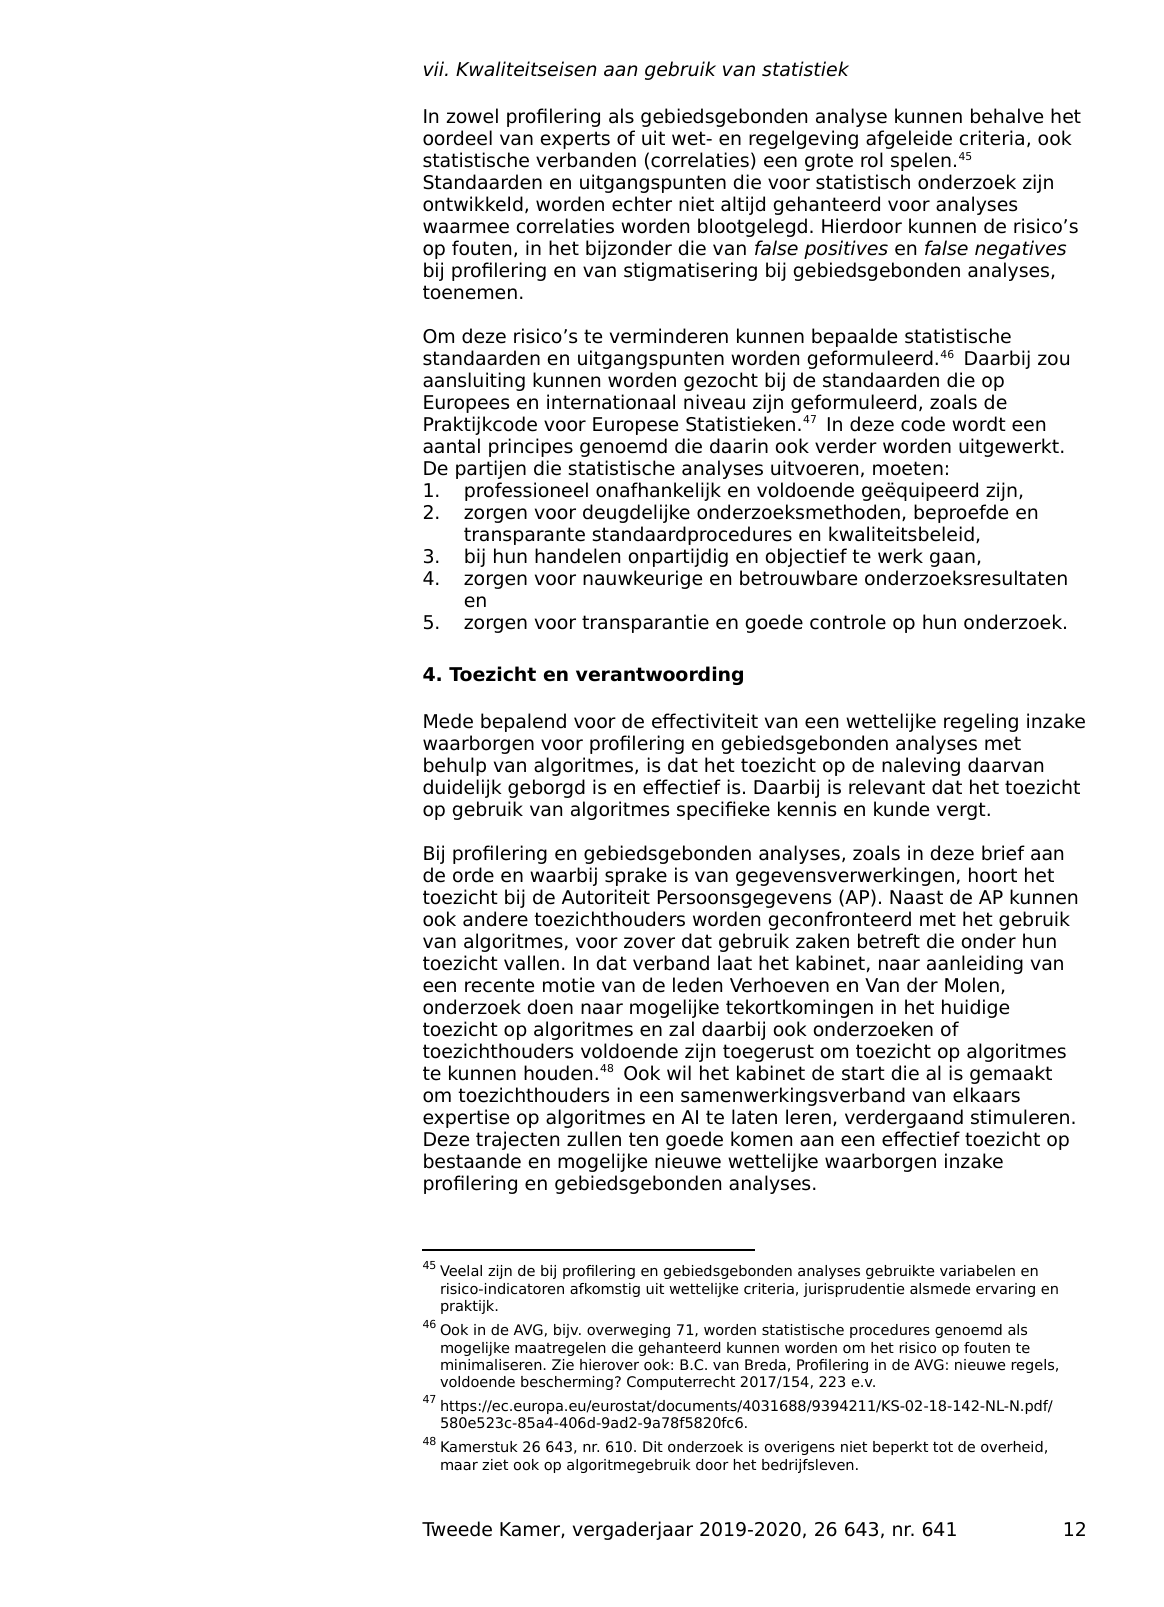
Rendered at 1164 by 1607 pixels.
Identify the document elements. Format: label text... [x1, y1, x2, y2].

text Om deze risico’s te verminderen kunnen bepaalde statistische standaarden en uitgangspunten worden geformuleerd. Daarbij zou aansluiting kunnen worden gezocht bij de standaarden die op Europees en internationaal niveau zijn geformuleerd, zoals de Praktijkcode voor Europese Statistieken. In deze code wordt een aantal principes genoemd die daarin ook verder worden uitgewerkt. De partijen die statistische analyses uitvoeren, moeten: [422, 326, 1087, 480]
text 2. zorgen voor deugdelijke onderzoeksmethoden, beproefde en transparante standaardprocedures en kwaliteitsbeleid, [422, 502, 1087, 546]
text Veelal zijn de bij profilering en gebiedsgebonden analyses gebruikte variabelen en risico-indicatoren afkomstig uit wettelijke criteria, jurisprudentie alsmede ervaring en praktijk. [422, 1259, 1087, 1315]
text 1. professioneel onafhankelijk en voldoende geëquipeerd zijn, [422, 480, 1087, 502]
text Bij profilering en gebiedsgebonden analyses, zoals in deze brief aan de orde en waarbij sprake is van gegevensverwerkingen, hoort het toezicht bij de Autoriteit Persoonsgegevens (AP). Naast de AP kunnen ook andere toezichthouders worden geconfronteerd met het gebruik van algoritmes, voor zover dat gebruik zaken betreft die onder hun toezicht vallen. In dat verband laat het kabinet, naar aanleiding van een recente motie van de leden Verhoeven en Van der Molen, onderzoek doen naar mogelijke tekortkomingen in het huidige toezicht op algoritmes en zal daarbij ook onderzoeken of toezichthouders voldoende zijn toegerust om toezicht op algoritmes te kunnen houden. Ook wil het kabinet de start die al is gemaakt om toezichthouders in een samenwerkingsverband van elkaars expertise op algoritmes en AI te laten leren, verdergaand stimuleren. Deze trajecten zullen ten goede komen aan een effectief toezicht op bestaande en mogelijke nieuwe wettelijke waarborgen inzake profilering en gebiedsgebonden analyses. [422, 843, 1087, 1194]
text 3. bij hun handelen onpartijdig en objectief te werk gaan, [422, 546, 1087, 568]
text Mede bepalend voor de effectiviteit van een wettelijke regeling inzake waarborgen voor profilering en gebiedsgebonden analyses met behulp van algoritmes, is dat het toezicht op de naleving daarvan duidelijk geborgd is en effectief is. Daarbij is relevant dat het toezicht op gebruik van algoritmes specifieke kennis en kunde vergt. [422, 711, 1087, 821]
text Kamerstuk 26 643, nr. 610. Dit onderzoek is overigens niet beperkt tot de overheid, maar ziet ook op algoritmegebruik door het bedrijfsleven. [422, 1435, 1087, 1474]
subtitle vii. Kwaliteitseisen aan gebruik van statistiek [422, 59, 1087, 81]
text 5. zorgen voor transparantie en goede controle op hun onderzoek. [422, 612, 1087, 634]
subtitle 4. Toezicht en verantwoording [422, 664, 1087, 686]
text In zowel profilering als gebiedsgebonden analyse kunnen behalve het oordeel van experts of uit wet- en regelgeving afgeleide criteria, ook statistische verbanden (correlaties) een grote rol spelen. Standaarden en uitgangspunten die voor statistisch onderzoek zijn ontwikkeld, worden echter niet altijd gehanteerd voor analyses waarmee correlaties worden blootgelegd. Hierdoor kunnen de risico’s op fouten, in het bijzonder die van false positives en false negatives bij profilering en van stigmatisering bij gebiedsgebonden analyses, toenemen. [422, 106, 1087, 304]
text https://ec.europa.eu/eurostat/documents/4031688/9394211/KS-02-18-142-NL-N.pdf/580e523c-85a4-406d-9ad2-9a78f5820fc6. [422, 1393, 1087, 1432]
text Ook in de AVG, bijv. overweging 71, worden statistische procedures genoemd als mogelijke maatregelen die gehanteerd kunnen worden om het risico op fouten te minimaliseren. Zie hierover ook: B.C. van Breda, Profilering in de AVG: nieuwe regels, voldoende bescherming? Computerrecht 2017/154, 223 e.v. [422, 1318, 1087, 1391]
text 4. zorgen voor nauwkeurige en betrouwbare onderzoeksresultaten en [422, 568, 1087, 612]
